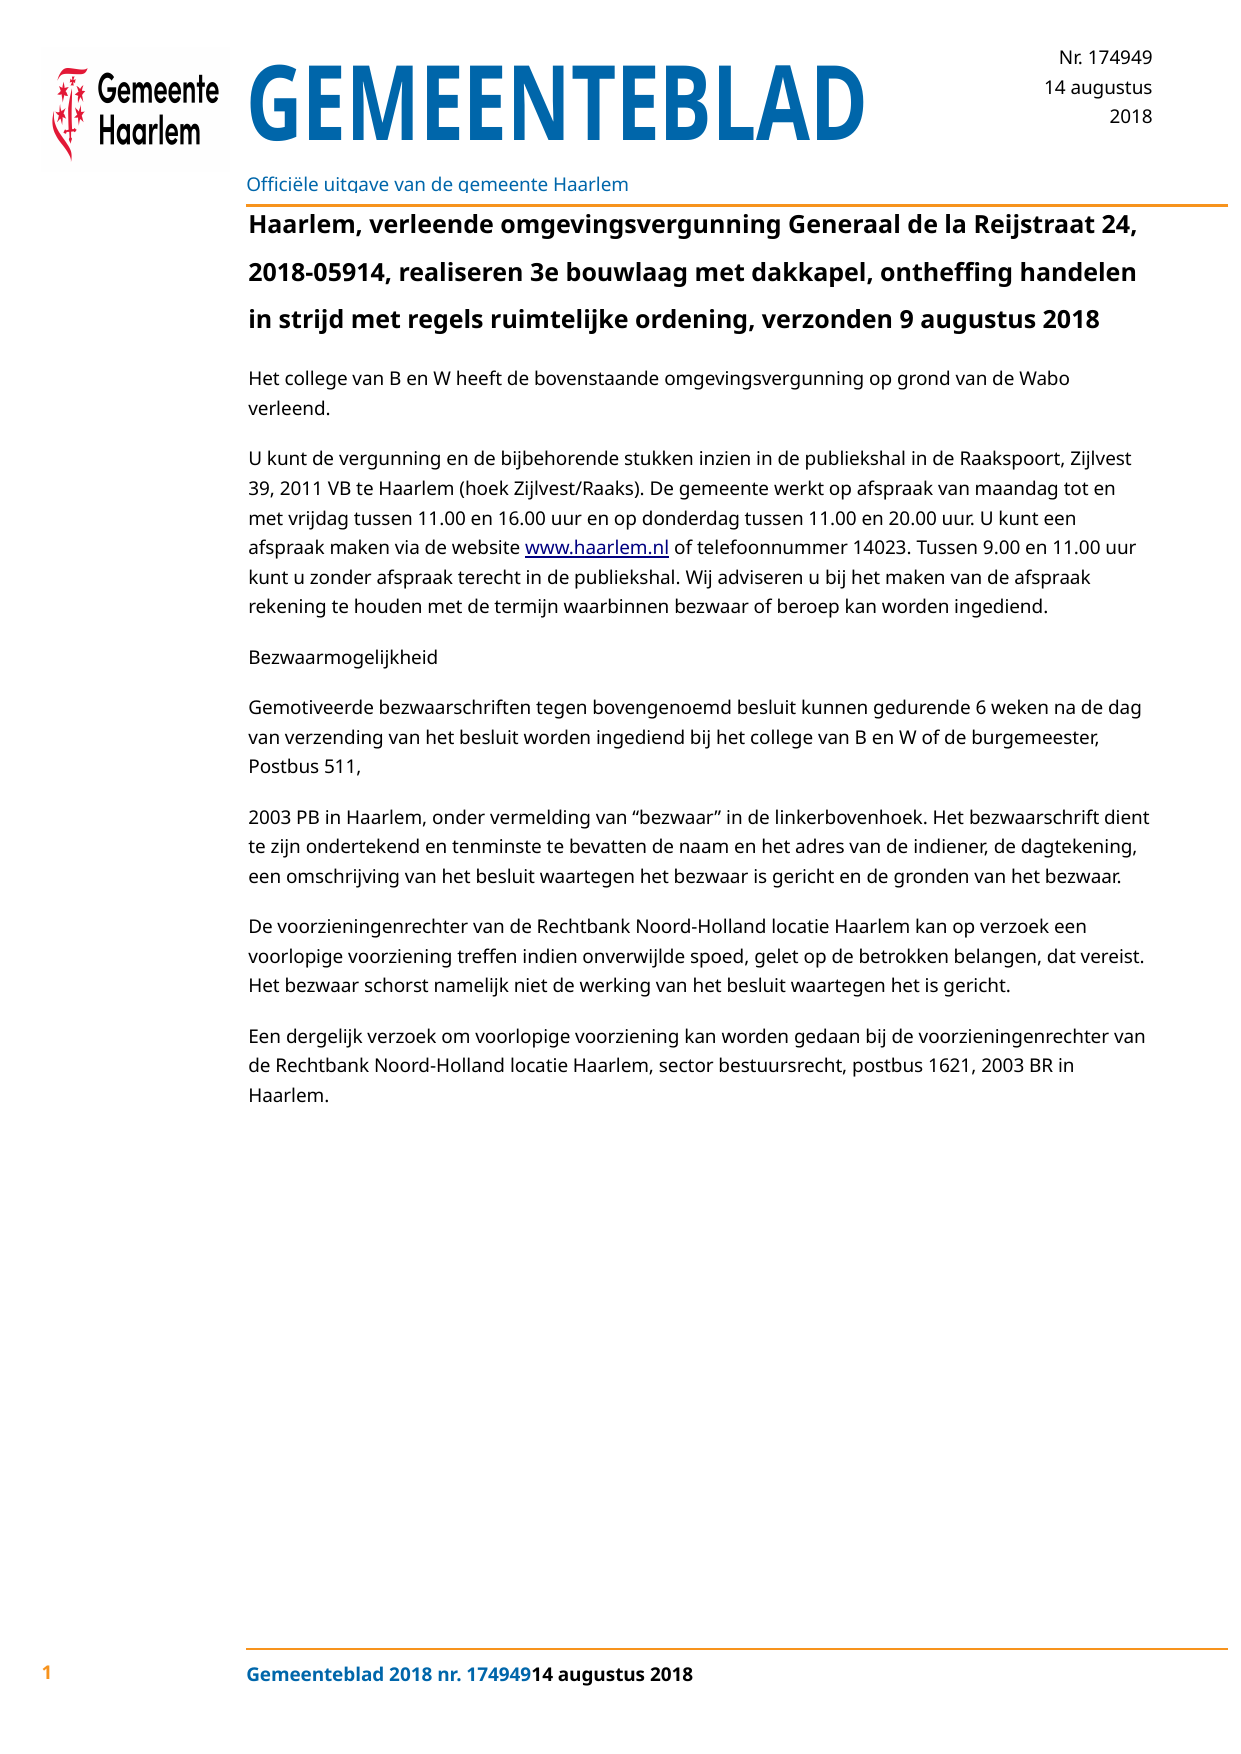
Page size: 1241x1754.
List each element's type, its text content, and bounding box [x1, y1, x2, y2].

text Het college van B en W heeft de bovenstaande omgevingsvergunning op grond van de Wabo verleend. [248, 366, 1152, 421]
picture [41, 47, 231, 172]
text 2003 PB in Haarlem, onder vermelding van “bezwaar” in de linkerbovenhoek. Het bezwaarschrift dient te zijn ondertekend en tenminste te bevatten de naam en het adres van de indiener, de dagtekening, een omschrijving van het besluit waartegen het bezwaar is gericht en de gronden van het bezwaar. [248, 804, 1152, 889]
text Gemotiveerde bezwaarschriften tegen bovengenoemd besluit kunnen gedurende 6 weken na de dag van verzending van het besluit worden ingediend bij het college van B en W of de burgemeester, Postbus 511, [248, 694, 1152, 779]
text Een dergelijk verzoek om voorlopige voorziening kan worden gedaan bij de voorzieningenrechter van de Rechtbank Noord-Holland locatie Haarlem, sector bestuursrecht, postbus 1621, 2003 BR in Haarlem. [248, 1023, 1152, 1108]
text Haarlem, verleende omgevingsvergunning Generaal de la Reijstraat 24, 2018-05914, realiseren 3e bouwlaag met dakkapel, ontheffing handelen in strijd met regels ruimtelijke ordening, verzonden 9 augustus 2018 [248, 207, 1152, 336]
text U kunt de vergunning en de bijbehorende stukken inzien in de publiekshal in de Raakspoort, Zijlvest 39, 2011 VB te Haarlem (hoek Zijlvest/Raaks). De gemeente werkt op afspraak van maandag tot en met vrijdag tussen 11.00 en 16.00 uur en op donderdag tussen 11.00 en 20.00 uur. U kunt een afspraak maken via de website www.haarlem.nl of telefoonnummer 14023. Tussen 9.00 en 11.00 uur kunt u zonder afspraak terecht in de publiekshal. Wij adviseren u bij het maken van de afspraak rekening te houden met de termijn waarbinnen bezwaar of beroep kan worden ingediend. [248, 446, 1152, 619]
text Bezwaarmogelijkheid [248, 644, 1152, 669]
text De voorzieningenrechter van de Rechtbank Noord-Holland locatie Haarlem kan op verzoek een voorlopige voorziening treffen indien onverwijlde spoed, gelet op de betrokken belangen, dat vereist. Het bezwaar schorst namelijk niet de werking van het besluit waartegen het is gericht. [248, 913, 1152, 998]
